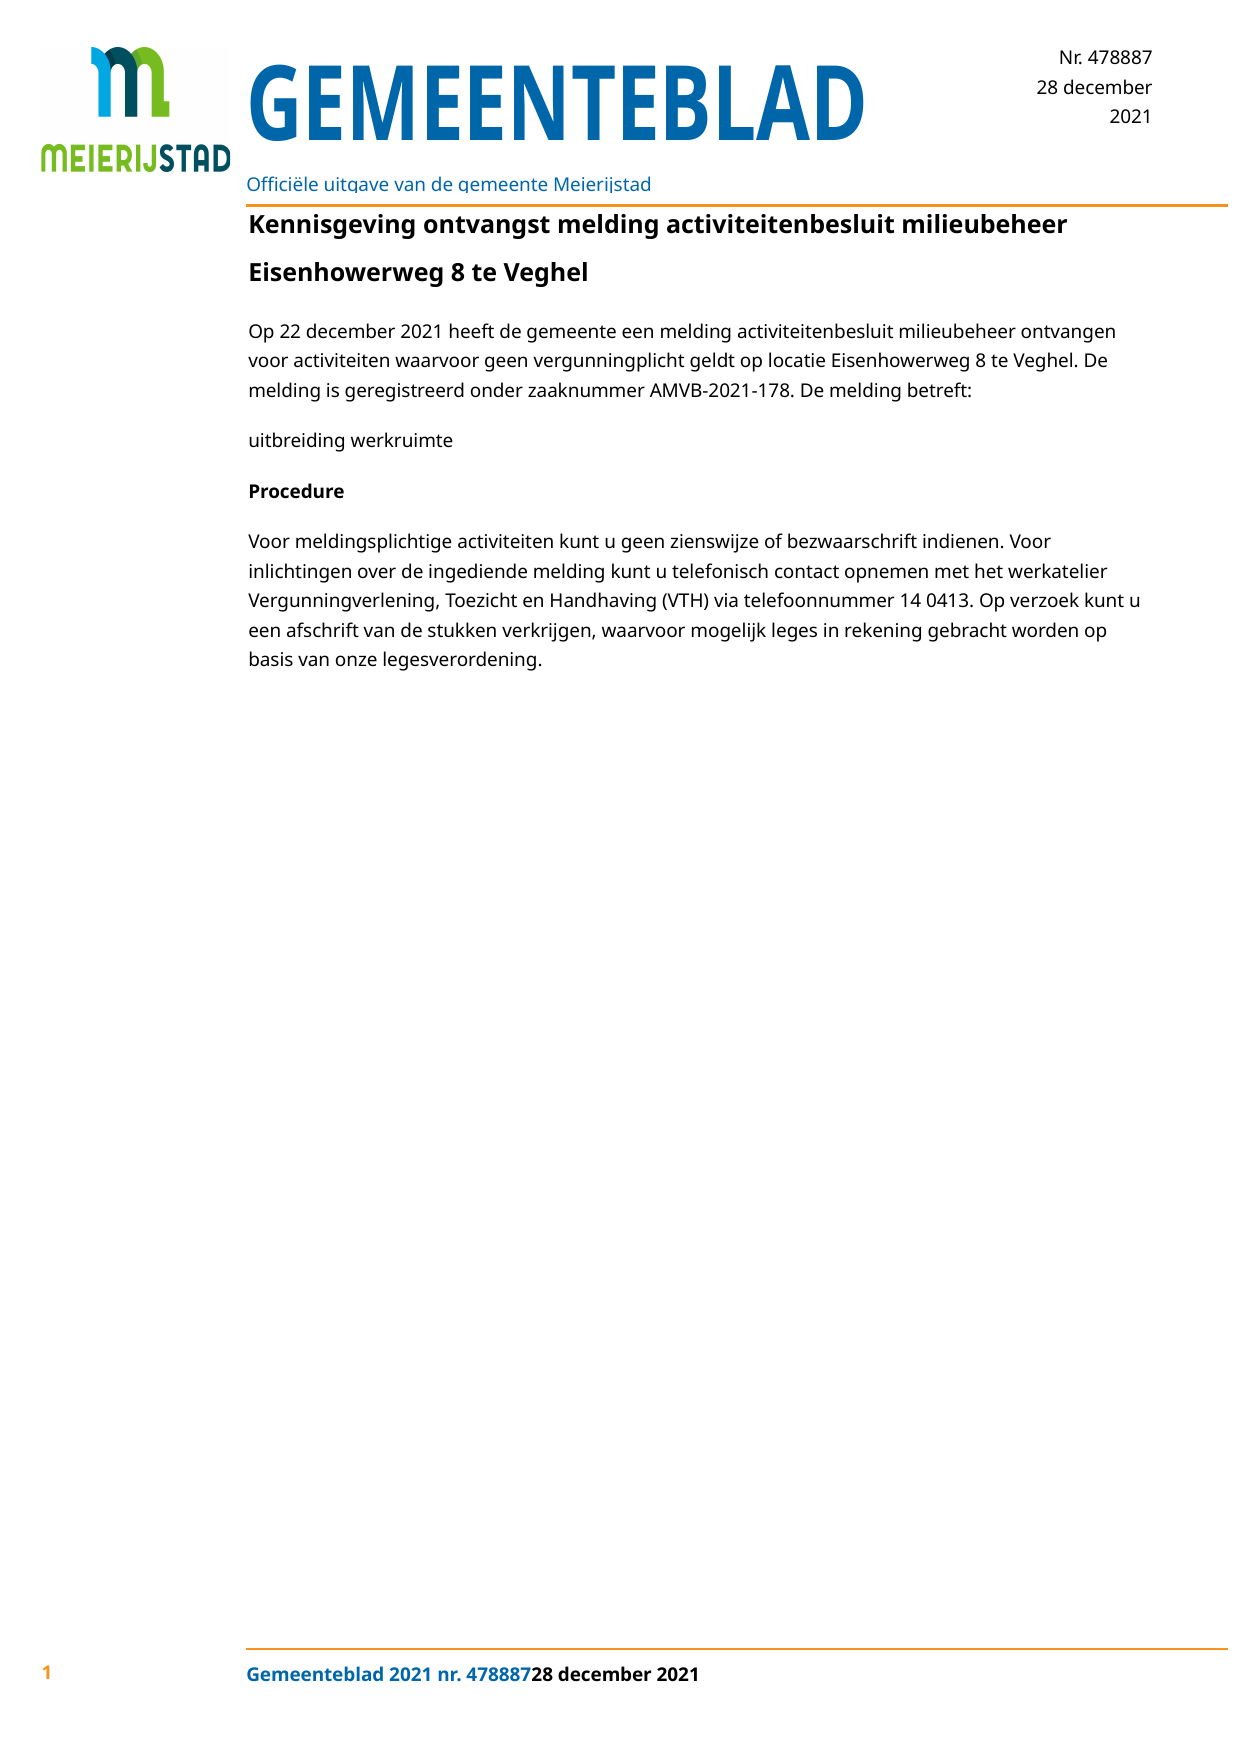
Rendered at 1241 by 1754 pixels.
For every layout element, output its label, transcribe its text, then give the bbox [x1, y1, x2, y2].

text Kennisgeving ontvangst melding activiteitenbesluit milieubeheer Eisenhowerweg 8 te Veghel [248, 207, 1152, 288]
picture [41, 47, 231, 172]
text Op 22 december 2021 heeft de gemeente een melding activiteitenbesluit milieubeheer ontvangen voor activiteiten waarvoor geen vergunningplicht geldt op locatie Eisenhowerweg 8 te Veghel. De melding is geregistreerd onder zaaknummer AMVB-2021-178. De melding betreft: [248, 318, 1152, 403]
text Procedure [248, 478, 1152, 504]
text Voor meldingsplichtige activiteiten kunt u geen zienswijze of bezwaarschrift indienen. Voor inlichtingen over de ingediende melding kunt u telefonisch contact opnemen met het werkatelier Vergunningverlening, Toezicht en Handhaving (VTH) via telefoonnummer 14 0413. Op verzoek kunt u een afschrift van de stukken verkrijgen, waarvoor mogelijk leges in rekening gebracht worden op basis van onze legesverordening. [248, 528, 1152, 672]
text uitbreiding werkruimte [248, 427, 1152, 453]
